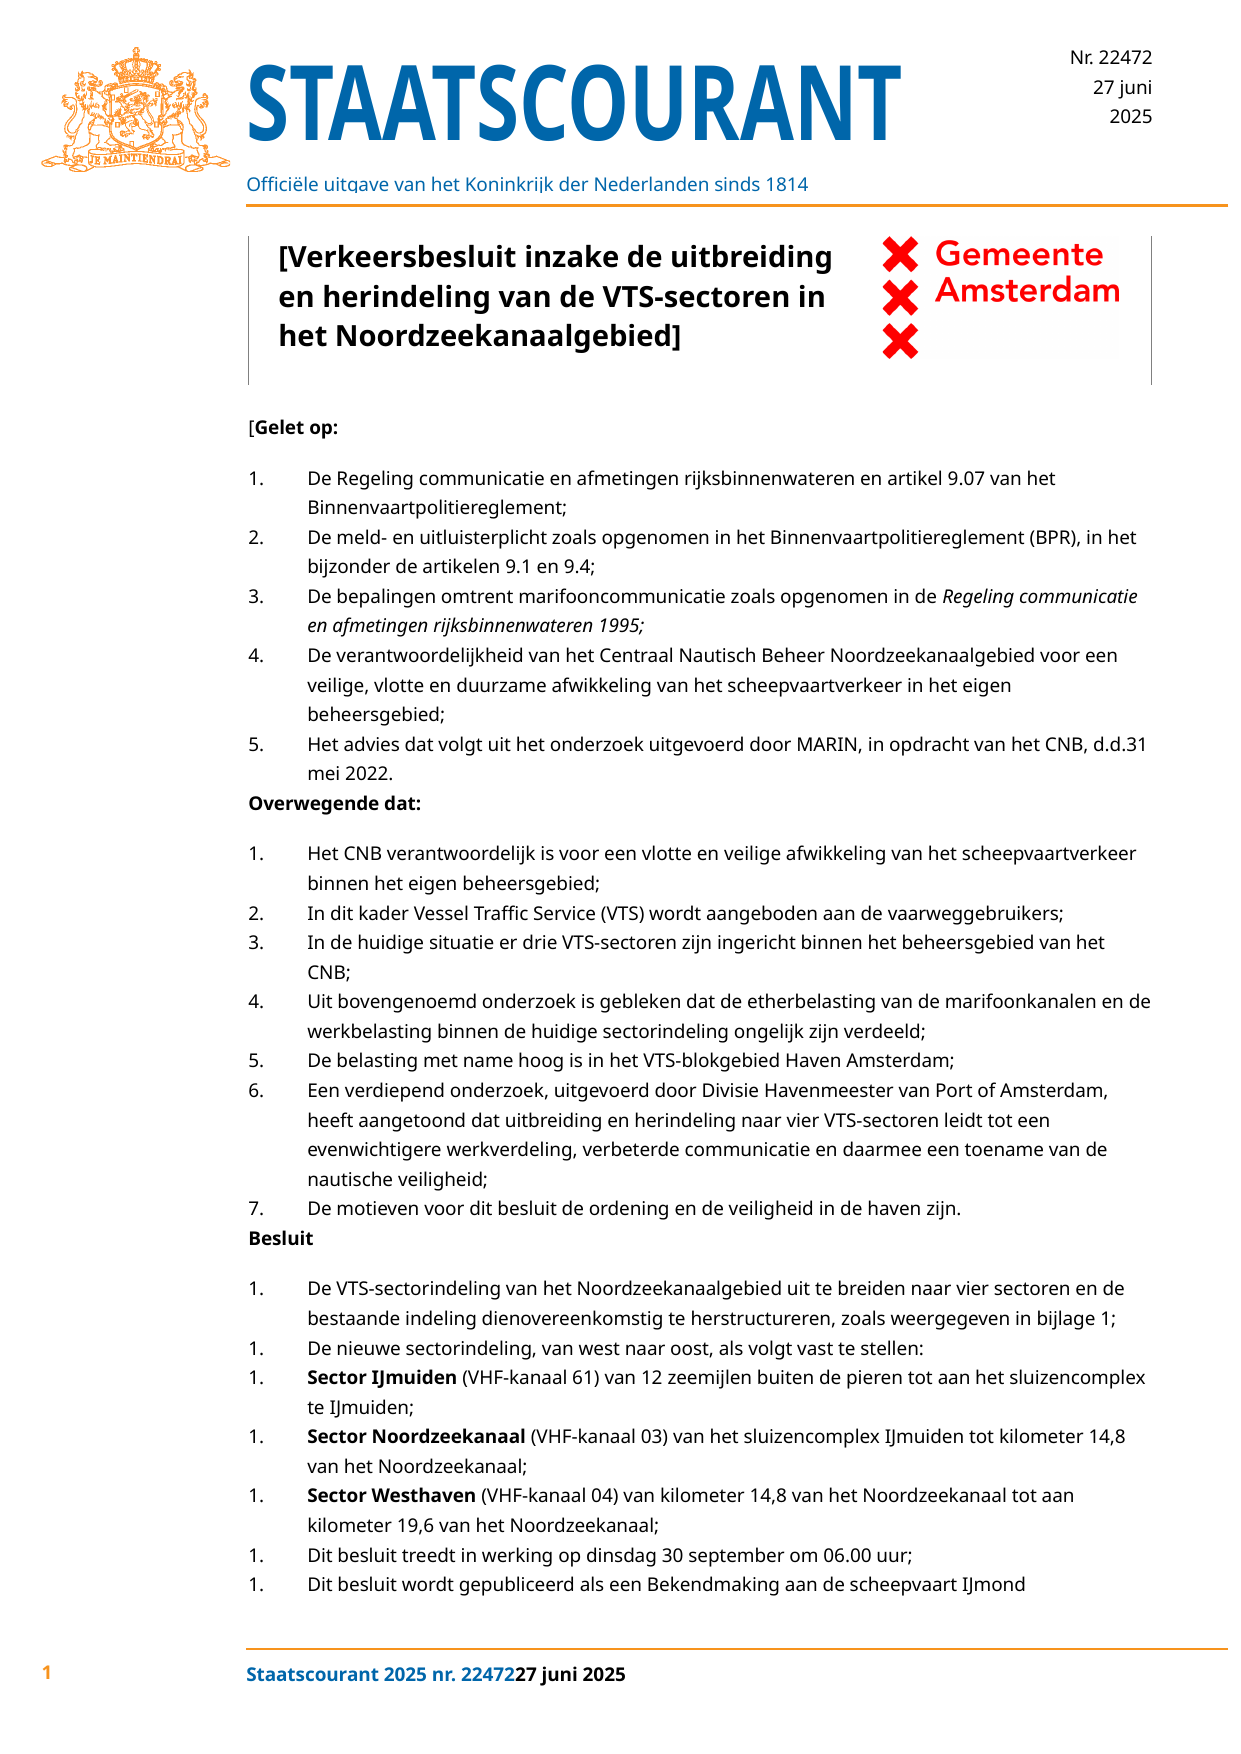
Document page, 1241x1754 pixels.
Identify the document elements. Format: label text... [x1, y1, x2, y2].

text Overwegende dat: [248, 790, 1152, 816]
list Het advies dat volgt uit het onderzoek uitgevoerd door MARIN, in opdracht van het CNB, d.d.31 mei 2022. [248, 731, 1152, 786]
text [Gelet op: [248, 414, 1152, 440]
list In dit kader Vessel Traffic Service (VTS) wordt aangeboden aan de vaarweggebruikers; [248, 900, 1152, 925]
list De bepalingen omtrent marifooncommunicatie zoals opgenomen in de Regeling communicatie en afmetingen rijksbinnenwateren 1995; [248, 583, 1152, 638]
list Het CNB verantwoordelijk is voor een vlotte en veilige afwikkeling van het scheepvaartverkeer binnen het eigen beheersgebied; [248, 841, 1152, 896]
list Uit bovengenoemd onderzoek is gebleken dat de etherbelasting van de marifoonkanalen en de werkbelasting binnen de huidige sectorindeling ongelijk zijn verdeeld; [248, 988, 1152, 1044]
list De VTS-sectorindeling van het Noordzeekanaalgebied uit te breiden naar vier sectoren en de bestaande indeling dienovereenkomstig te herstructureren, zoals weergegeven in bijlage 1; [248, 1276, 1152, 1331]
list In de huidige situatie er drie VTS-sectoren zijn ingericht binnen het beheersgebied van het CNB; [248, 929, 1152, 984]
picture [41, 47, 231, 172]
list Dit besluit wordt gepubliceerd als een Bekendmaking aan de scheepvaart IJmond [248, 1571, 1152, 1597]
list De belasting met name hoog is in het VTS-blokgebied Haven Amsterdam; [248, 1048, 1152, 1073]
list De nieuwe sectorindeling, van west naar oost, als volgt vast te stellen: [248, 1335, 1152, 1360]
list Sector Westhaven (VHF-kanaal 04) van kilometer 14,8 van het Noordzeekanaal tot aan kilometer 19,6 van het Noordzeekanaal; [248, 1483, 1152, 1538]
list De verantwoordelijkheid van het Centraal Nautisch Beheer Noordzeekanaalgebied voor een veilige, vlotte en duurzame afwikkeling van het scheepvaartverkeer in het eigen beheersgebied; [248, 642, 1152, 727]
list Sector IJmuiden (VHF-kanaal 61) van 12 zeemijlen buiten de pieren tot aan het sluizencomplex te IJmuiden; [248, 1364, 1152, 1419]
list De Regeling communicatie en afmetingen rijksbinnenwateren en artikel 9.07 van het Binnenvaartpolitiereglement; [248, 465, 1152, 520]
list De meld- en uitluisterplicht zoals opgenomen in het Binnenvaartpolitiereglement (BPR), in het bijzonder de artikelen 9.1 en 9.4; [248, 524, 1152, 579]
table_header [850, 236, 1151, 385]
list De motieven voor dit besluit de ordening en de veiligheid in de haven zijn. [248, 1196, 1152, 1221]
list Dit besluit treedt in werking op dinsdag 30 september om 06.00 uur; [248, 1542, 1152, 1567]
list Een verdiepend onderzoek, uitgevoerd door Divisie Havenmeester van Port of Amsterdam, heeft aangetoond dat uitbreiding en herindeling naar vier VTS-sectoren leidt tot een evenwichtigere werkverdeling, verbeterde communicatie en daarmee een toename van de nautische veiligheid; [248, 1077, 1152, 1192]
text Besluit [248, 1225, 1152, 1251]
table_header [Verkeersbesluit inzake de uitbreiding en herindeling van de VTS-sectoren in het Noordzeekanaalgebied] [249, 236, 850, 385]
picture [882, 236, 1119, 359]
list Sector Noordzeekanaal (VHF-kanaal 03) van het sluizencomplex IJmuiden tot kilometer 14,8 van het Noordzeekanaal; [248, 1423, 1152, 1479]
